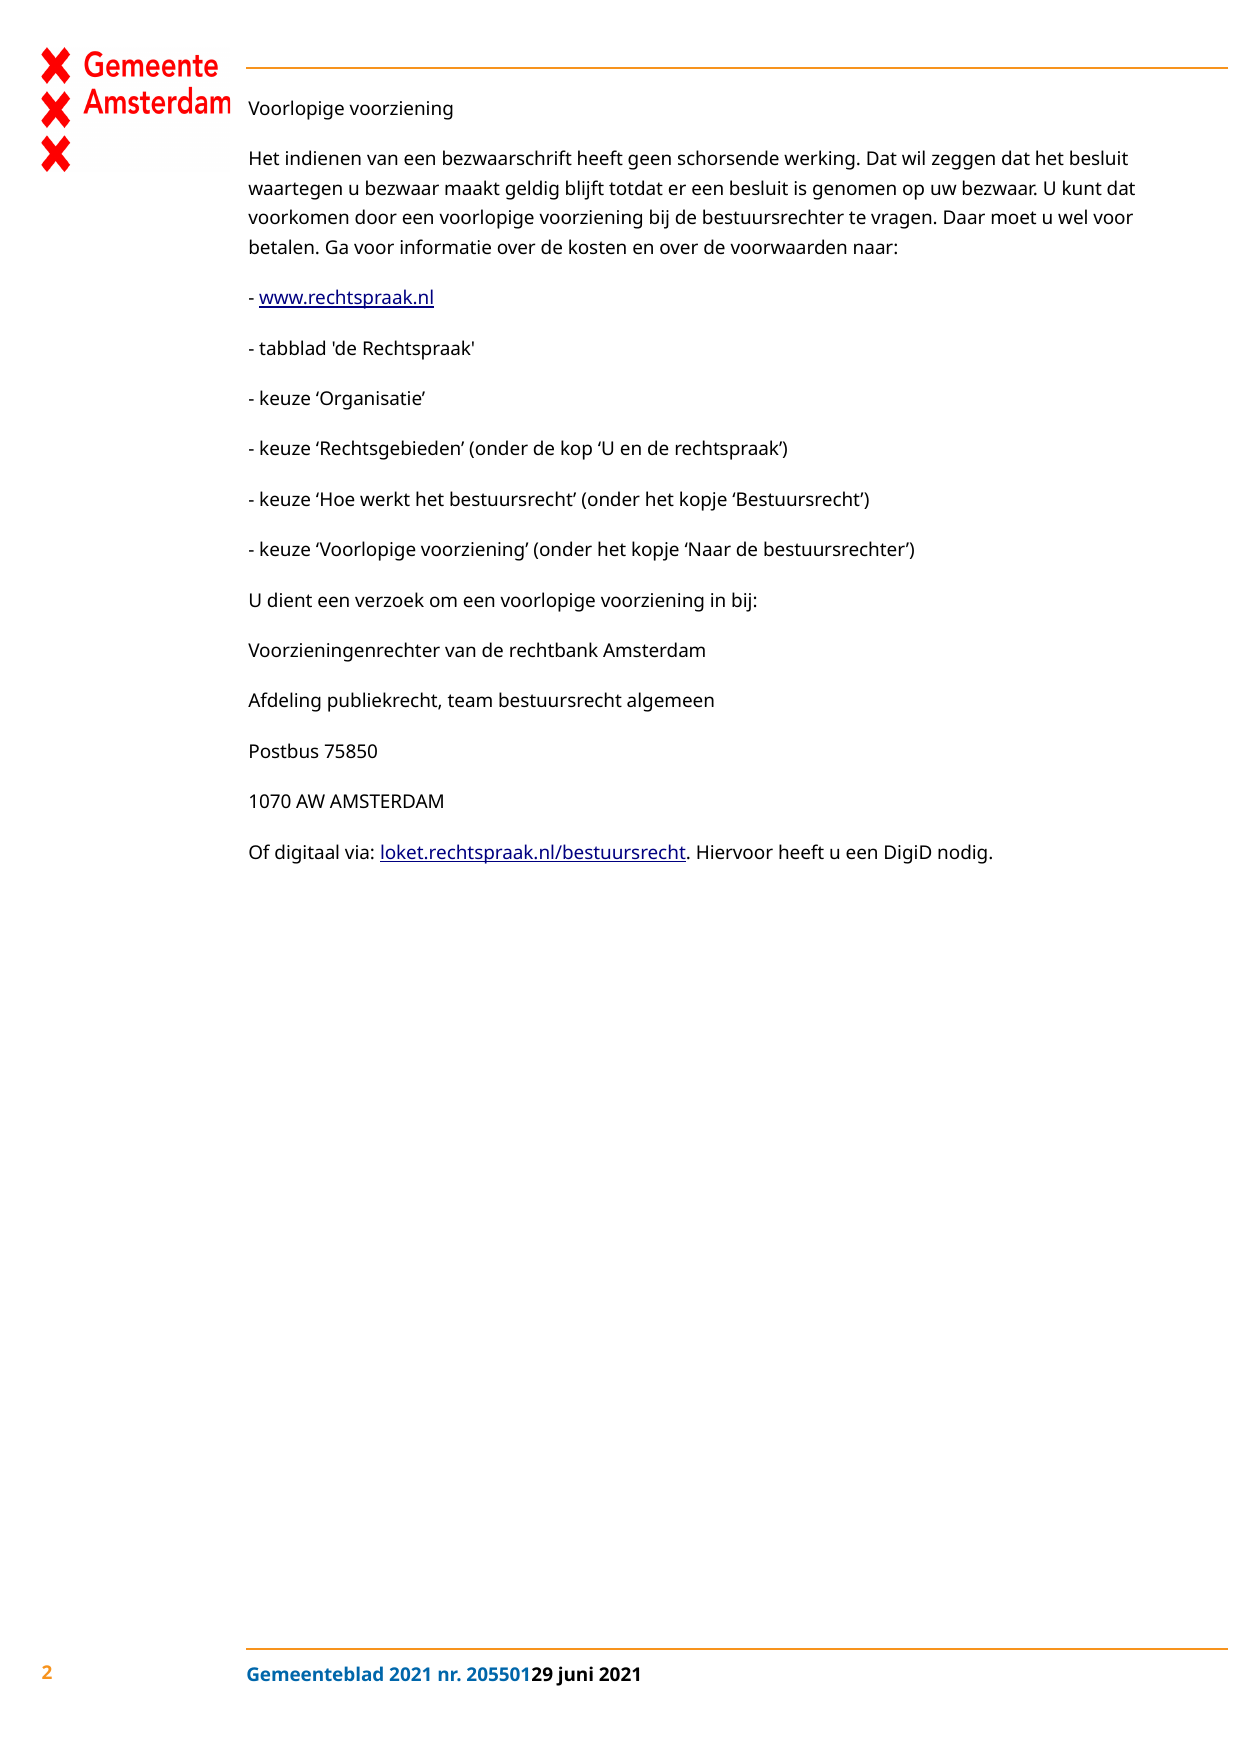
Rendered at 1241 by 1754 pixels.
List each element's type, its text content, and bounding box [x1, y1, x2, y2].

text 1070 AW AMSTERDAM [248, 788, 1152, 814]
text U dient een verzoek om een voorlopige voorziening in bij: [248, 587, 1152, 613]
text - keuze ‘Rechtsgebieden’ (onder de kop ‘U en de rechtspraak’) [248, 436, 1152, 461]
text - tabblad 'de Rechtspraak' [248, 335, 1152, 361]
text Voorlopige voorziening [248, 95, 1152, 121]
text - www.rechtspraak.nl [248, 284, 1152, 310]
text Postbus 75850 [248, 738, 1152, 764]
text Het indienen van een bezwaarschrift heeft geen schorsende werking. Dat wil zeggen dat het besluit waartegen u bezwaar maakt geldig blijft totdat er een besluit is genomen op uw bezwaar. U kunt dat voorkomen door een voorlopige voorziening bij de bestuursrechter te vragen. Daar moet u wel voor betalen. Ga voor informatie over de kosten en over de voorwaarden naar: [248, 145, 1152, 260]
text - keuze ‘Voorlopige voorziening’ (onder het kopje ‘Naar de bestuursrechter’) [248, 536, 1152, 562]
text Of digitaal via: loket.rechtspraak.nl/bestuursrecht. Hiervoor heeft u een DigiD nodig. [248, 839, 1152, 865]
picture [41, 47, 231, 172]
text - keuze ‘Organisatie’ [248, 385, 1152, 411]
text - keuze ‘Hoe werkt het bestuursrecht’ (onder het kopje ‘Bestuursrecht’) [248, 486, 1152, 512]
text Afdeling publiekrecht, team bestuursrecht algemeen [248, 688, 1152, 713]
text Voorzieningenrechter van de rechtbank Amsterdam [248, 637, 1152, 663]
